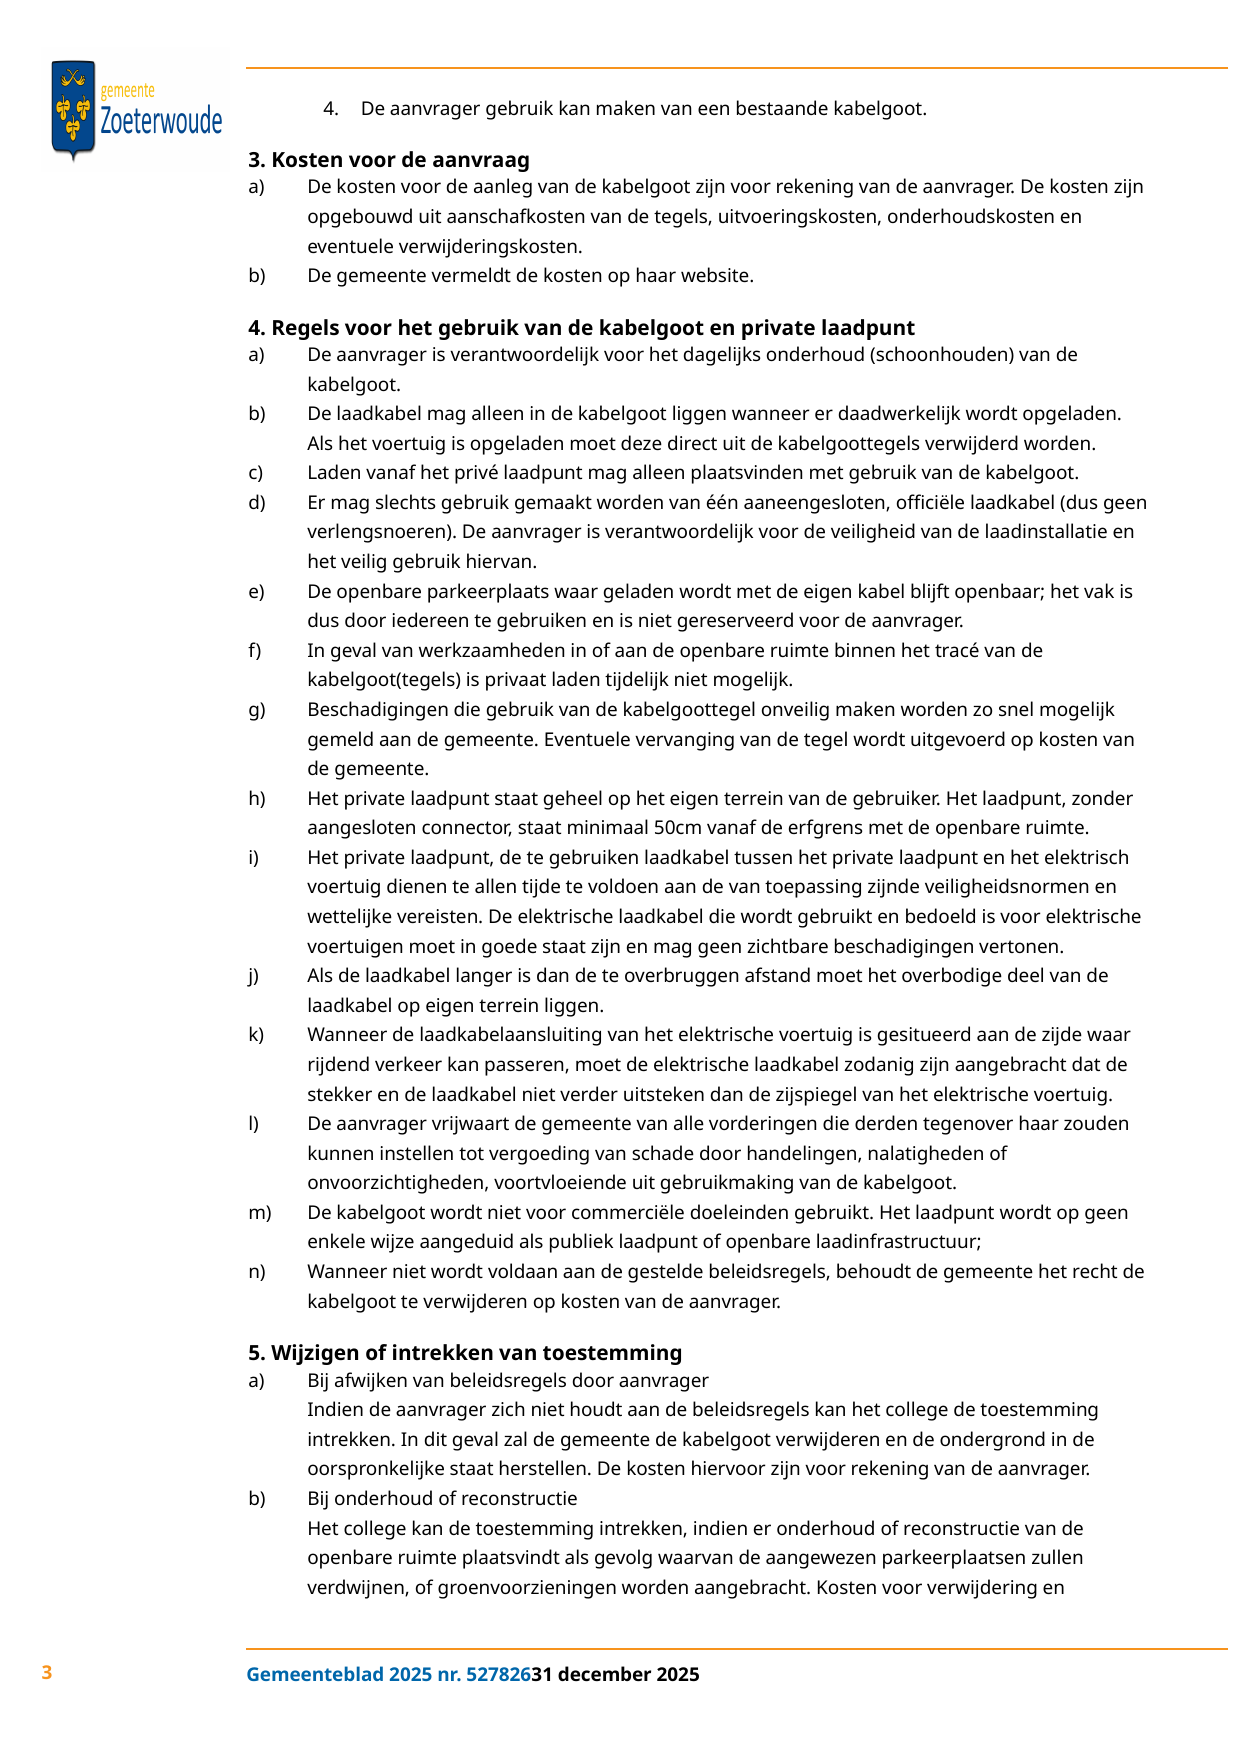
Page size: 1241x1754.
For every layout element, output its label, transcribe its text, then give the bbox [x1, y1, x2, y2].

list De aanvrager vrijwaart de gemeente van alle vorderingen die derden tegenover haar zouden kunnen instellen tot vergoeding van schade door handelingen, nalatigheden of onvoorzichtigheden, voortvloeiende uit gebruikmaking van de kabelgoot. [248, 1110, 1152, 1195]
list De openbare parkeerplaats waar geladen wordt met de eigen kabel blijft openbaar; het vak is dus door iedereen te gebruiken en is niet gereserveerd voor de aanvrager. [248, 578, 1152, 633]
list Indien de aanvrager zich niet houdt aan de beleidsregels kan het college de toestemming intrekken. In dit geval zal de gemeente de kabelgoot verwijderen en de ondergrond in de oorspronkelijke staat herstellen. De kosten hiervoor zijn voor rekening van de aanvrager. [248, 1396, 1152, 1481]
list De gemeente vermeldt de kosten op haar website. [248, 262, 1152, 288]
list De laadkabel mag alleen in de kabelgoot liggen wanneer er daadwerkelijk wordt opgeladen. Als het voertuig is opgeladen moet deze direct uit de kabelgoottegels verwijderd worden. [248, 400, 1152, 456]
text 4. Regels voor het gebruik van de kabelgoot en private laadpunt [248, 313, 1152, 341]
list De aanvrager is verantwoordelijk voor het dagelijks onderhoud (schoonhouden) van de kabelgoot. [248, 341, 1152, 397]
list Laden vanaf het privé laadpunt mag alleen plaatsvinden met gebruik van de kabelgoot. [248, 459, 1152, 485]
picture [41, 47, 231, 172]
list Het college kan de toestemming intrekken, indien er onderhoud of reconstructie van de openbare ruimte plaatsvindt als gevolg waarvan de aangewezen parkeerplaatsen zullen verdwijnen, of groenvoorzieningen worden aangebracht. Kosten voor verwijdering en [248, 1515, 1152, 1599]
list Bij afwijken van beleidsregels door aanvrager [248, 1367, 1152, 1392]
list In geval van werkzaamheden in of aan de openbare ruimte binnen het tracé van de kabelgoot(tegels) is privaat laden tijdelijk niet mogelijk. [248, 637, 1152, 692]
text 5. Wijzigen of intrekken van toestemming [248, 1338, 1152, 1367]
list Wanneer niet wordt voldaan aan de gestelde beleidsregels, behoudt de gemeente het recht de kabelgoot te verwijderen op kosten van de aanvrager. [248, 1258, 1152, 1314]
text 3. Kosten voor de aanvraag [248, 145, 1152, 174]
list De kabelgoot wordt niet voor commerciële doeleinden gebruikt. Het laadpunt wordt op geen enkele wijze aangeduid als publiek laadpunt of openbare laadinfrastructuur; [248, 1199, 1152, 1254]
list De kosten voor de aanleg van de kabelgoot zijn voor rekening van de aanvrager. De kosten zijn opgebouwd uit aanschafkosten van de tegels, uitvoeringskosten, onderhoudskosten en eventuele verwijderingskosten. [248, 174, 1152, 258]
list Bij onderhoud of reconstructie [248, 1485, 1152, 1511]
list Wanneer de laadkabelaansluiting van het elektrische voertuig is gesitueerd aan de zijde waar rijdend verkeer kan passeren, moet de elektrische laadkabel zodanig zijn aangebracht dat de stekker en de laadkabel niet verder uitsteken dan de zijspiegel van het elektrische voertuig. [248, 1022, 1152, 1107]
list Er mag slechts gebruik gemaakt worden van één aaneengesloten, officiële laadkabel (dus geen verlengsnoeren). De aanvrager is verantwoordelijk voor de veiligheid van de laadinstallatie en het veilig gebruik hiervan. [248, 489, 1152, 574]
list Het private laadpunt staat geheel op het eigen terrein van de gebruiker. Het laadpunt, zonder aangesloten connector, staat minimaal 50cm vanaf de erfgrens met de openbare ruimte. [248, 785, 1152, 840]
list Als de laadkabel langer is dan de te overbruggen afstand moet het overbodige deel van de laadkabel op eigen terrein liggen. [248, 962, 1152, 1018]
list Beschadigingen die gebruik van de kabelgoottegel onveilig maken worden zo snel mogelijk gemeld aan de gemeente. Eventuele vervanging van de tegel wordt uitgevoerd op kosten van de gemeente. [248, 696, 1152, 781]
list De aanvrager gebruik kan maken van een bestaande kabelgoot. [323, 95, 1152, 121]
list Het private laadpunt, de te gebruiken laadkabel tussen het private laadpunt en het elektrisch voertuig dienen te allen tijde te voldoen aan de van toepassing zijnde veiligheidsnormen en wettelijke vereisten. De elektrische laadkabel die wordt gebruikt en bedoeld is voor elektrische voertuigen moet in goede staat zijn en mag geen zichtbare beschadigingen vertonen. [248, 844, 1152, 959]
